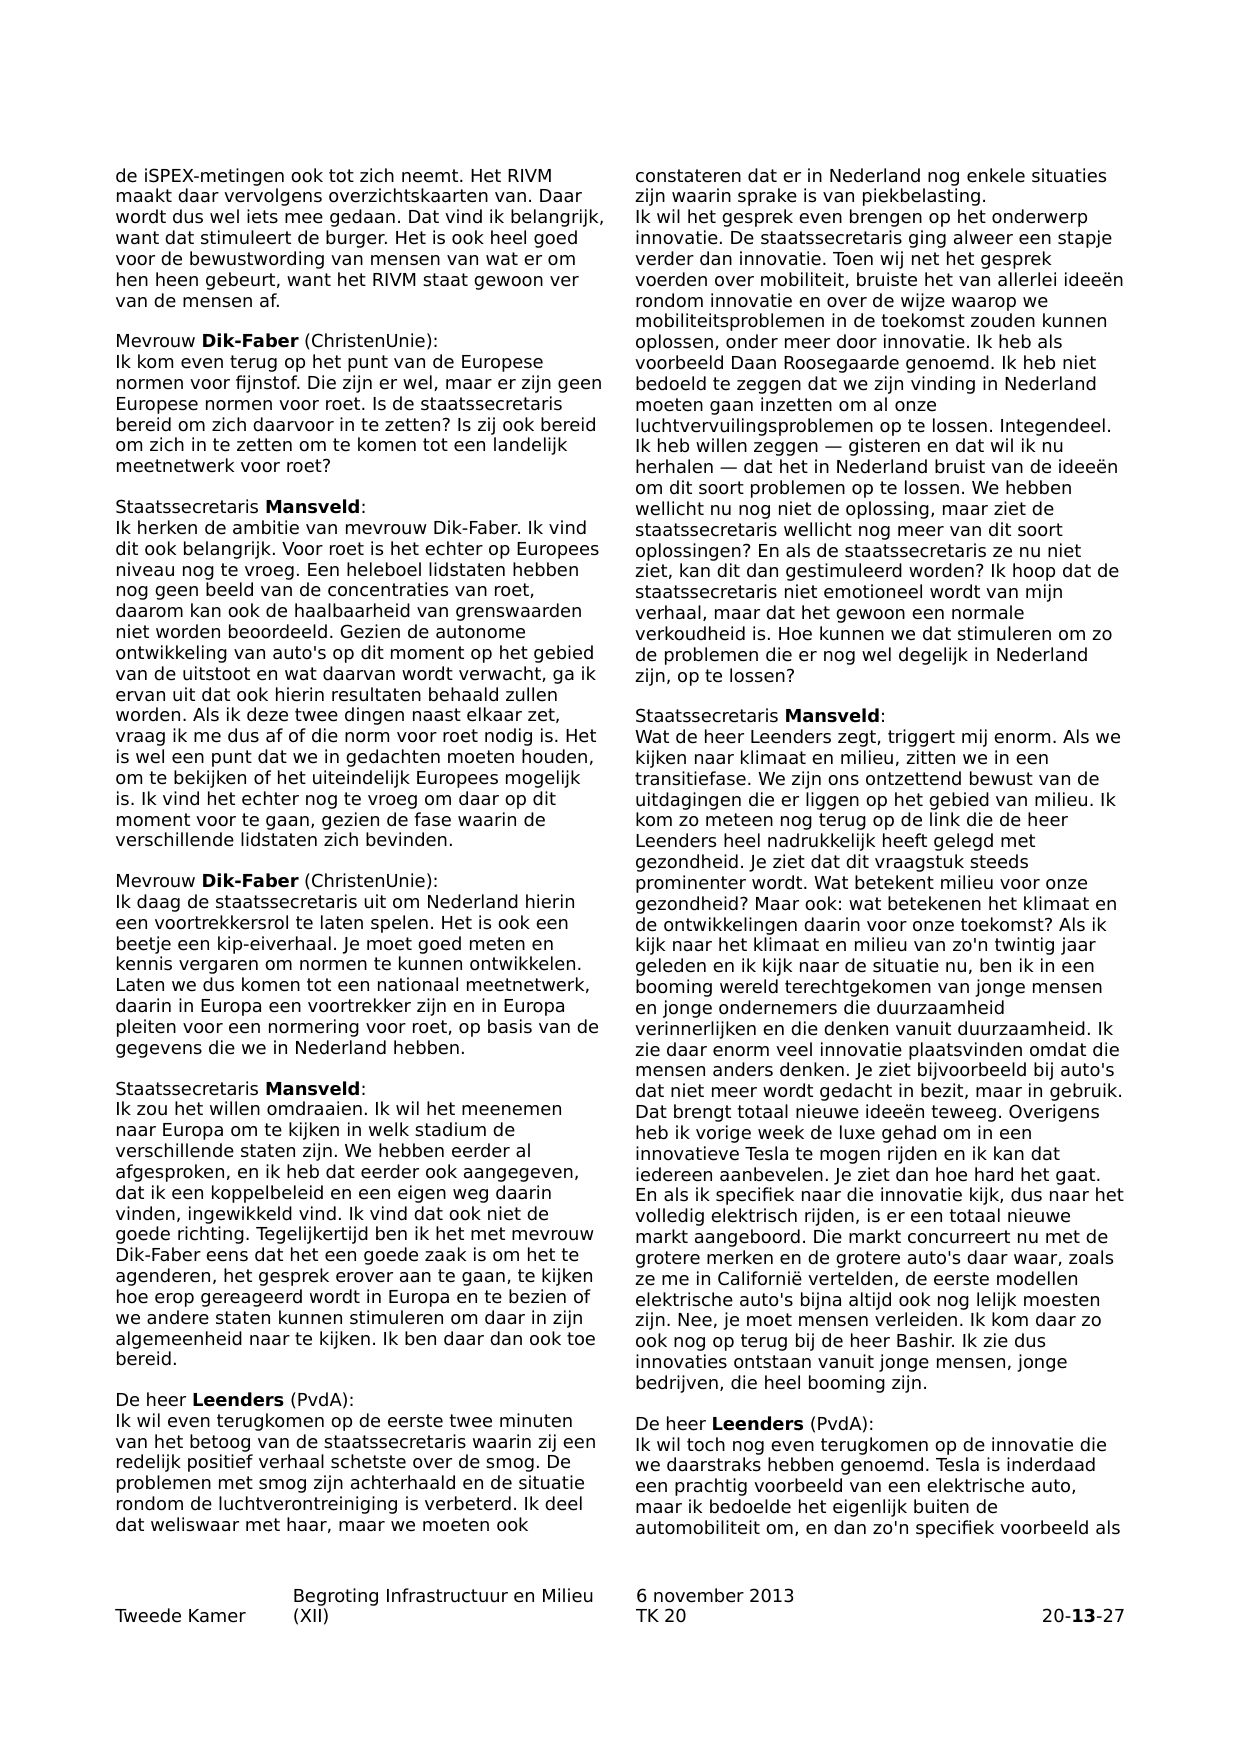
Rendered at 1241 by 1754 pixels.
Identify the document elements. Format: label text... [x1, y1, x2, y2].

text Ik daag de staatssecretaris uit om Nederland hierin een voortrekkersrol te laten spelen. Het is ook een beetje een kip-eiverhaal. Je moet goed meten en kennis vergaren om normen te kunnen ontwikkelen. Laten we dus komen tot een nationaal meetnetwerk, daarin in Europa een voortrekker zijn en in Europa pleiten voor een normering voor roet, op basis van de gegevens die we in Nederland hebben. [115, 892, 605, 1058]
text Staatssecretaris Mansveld: [115, 497, 605, 518]
text Ik wil even terugkomen op de eerste twee minuten van het betoog van de staatssecretaris waarin zij een redelijk positief verhaal schetste over de smog. De problemen met smog zijn achterhaald en de situatie rondom de luchtverontreiniging is verbeterd. Ik deel dat weliswaar met haar, maar we moeten ook [115, 1411, 605, 1536]
text Ik kom even terug op het punt van de Europese normen voor fijnstof. Die zijn er wel, maar er zijn geen Europese normen voor roet. Is de staatssecretaris bereid om zich daarvoor in te zetten? Is zij ook bereid om zich in te zetten om te komen tot een landelijk meetnetwerk voor roet? [115, 352, 605, 477]
text De heer Leenders (PvdA): [115, 1390, 605, 1411]
text Ik herken de ambitie van mevrouw Dik-Faber. Ik vind dit ook belangrijk. Voor roet is het echter op Europees niveau nog te vroeg. Een heleboel lidstaten hebben nog geen beeld van de concentraties van roet, daarom kan ook de haalbaarheid van grenswaarden niet worden beoordeeld. Gezien de autonome ontwikkeling van auto's op dit moment op het gebied van de uitstoot en wat daarvan wordt verwacht, ga ik ervan uit dat ook hierin resultaten behaald zullen worden. Als ik deze twee dingen naast elkaar zet, vraag ik me dus af of die norm voor roet nodig is. Het is wel een punt dat we in gedachten moeten houden, om te bekijken of het uiteindelijk Europees mogelijk is. Ik vind het echter nog te vroeg om daar op dit moment voor te gaan, gezien de fase waarin de verschillende lidstaten zich bevinden. [115, 518, 605, 851]
text De heer Leenders (PvdA): [635, 1413, 1125, 1434]
text Mevrouw Dik-Faber (ChristenUnie): [115, 331, 605, 352]
text Wat de heer Leenders zegt, triggert mij enorm. Als we kijken naar klimaat en milieu, zitten we in een transitiefase. We zijn ons ontzettend bewust van de uitdagingen die er liggen op het gebied van milieu. Ik kom zo meteen nog terug op de link die de heer Leenders heel nadrukkelijk heeft gelegd met gezondheid. Je ziet dat dit vraagstuk steeds prominenter wordt. Wat betekent milieu voor onze gezondheid? Maar ook: wat betekenen het klimaat en de ontwikkelingen daarin voor onze toekomst? Als ik kijk naar het klimaat en milieu van zo'n twintig jaar geleden en ik kijk naar de situatie nu, ben ik in een booming wereld terechtgekomen van jonge mensen en jonge ondernemers die duurzaamheid verinnerlijken en die denken vanuit duurzaamheid. Ik zie daar enorm veel innovatie plaatsvinden omdat die mensen anders denken. Je ziet bijvoorbeeld bij auto's dat niet meer wordt gedacht in bezit, maar in gebruik. Dat brengt totaal nieuwe ideeën teweeg. Overigens heb ik vorige week de luxe gehad om in een innovatieve Tesla te mogen rijden en ik kan dat iedereen aanbevelen. Je ziet dan hoe hard het gaat. En als ik specifiek naar die innovatie kijk, dus naar het volledig elektrisch rijden, is er een totaal nieuwe markt aangeboord. Die markt concurreert nu met de grotere merken en de grotere auto's daar waar, zoals ze me in Californië vertelden, de eerste modellen elektrische auto's bijna altijd ook nog lelijk moesten zijn. Nee, je moet mensen verleiden. Ik kom daar zo ook nog op terug bij de heer Bashir. Ik zie dus innovaties ontstaan vanuit jonge mensen, jonge bedrijven, die heel booming zijn. [635, 727, 1125, 1393]
text Staatssecretaris Mansveld: [635, 706, 1125, 727]
text Ik wil toch nog even terugkomen op de innovatie die we daarstraks hebben genoemd. Tesla is inderdaad een prachtig voorbeeld van een elektrische auto, maar ik bedoelde het eigenlijk buiten de automobiliteit om, en dan zo'n specifiek voorbeeld als [635, 1434, 1125, 1538]
text Mevrouw Dik-Faber (ChristenUnie): [115, 871, 605, 892]
text Ik zou het willen omdraaien. Ik wil het meenemen naar Europa om te kijken in welk stadium de verschillende staten zijn. We hebben eerder al afgesproken, en ik heb dat eerder ook aangegeven, dat ik een koppelbeleid en een eigen weg daarin vinden, ingewikkeld vind. Ik vind dat ook niet de goede richting. Tegelijkertijd ben ik het met mevrouw Dik-Faber eens dat het een goede zaak is om het te agenderen, het gesprek erover aan te gaan, te kijken hoe erop gereageerd wordt in Europa en te bezien of we andere staten kunnen stimuleren om daar in zijn algemeenheid naar te kijken. Ik ben daar dan ook toe bereid. [115, 1099, 605, 1370]
text de iSPEX-metingen ook tot zich neemt. Het RIVM maakt daar vervolgens overzichtskaarten van. Daar wordt dus wel iets mee gedaan. Dat vind ik belangrijk, want dat stimuleert de burger. Het is ook heel goed voor de bewustwording van mensen van wat er om hen heen gebeurt, want het RIVM staat gewoon ver van de mensen af. [115, 165, 605, 311]
text constateren dat er in Nederland nog enkele situaties zijn waarin sprake is van piekbelasting. [635, 165, 1125, 207]
text Staatssecretaris Mansveld: [115, 1078, 605, 1099]
text Ik wil het gesprek even brengen op het onderwerp innovatie. De staatssecretaris ging alweer een stapje verder dan innovatie. Toen wij net het gesprek voerden over mobiliteit, bruiste het van allerlei ideeën rondom innovatie en over de wijze waarop we mobiliteitsproblemen in de toekomst zouden kunnen oplossen, onder meer door innovatie. Ik heb als voorbeeld Daan Roosegaarde genoemd. Ik heb niet bedoeld te zeggen dat we zijn vinding in Nederland moeten gaan inzetten om al onze luchtvervuilingsproblemen op te lossen. Integendeel. Ik heb willen zeggen — gisteren en dat wil ik nu herhalen — dat het in Nederland bruist van de ideeën om dit soort problemen op te lossen. We hebben wellicht nu nog niet de oplossing, maar ziet de staatssecretaris wellicht nog meer van dit soort oplossingen? En als de staatssecretaris ze nu niet ziet, kan dit dan gestimuleerd worden? Ik hoop dat de staatssecretaris niet emotioneel wordt van mijn verhaal, maar dat het gewoon een normale verkoudheid is. Hoe kunnen we dat stimuleren om zo de problemen die er nog wel degelijk in Nederland zijn, op te lossen? [635, 207, 1125, 686]
